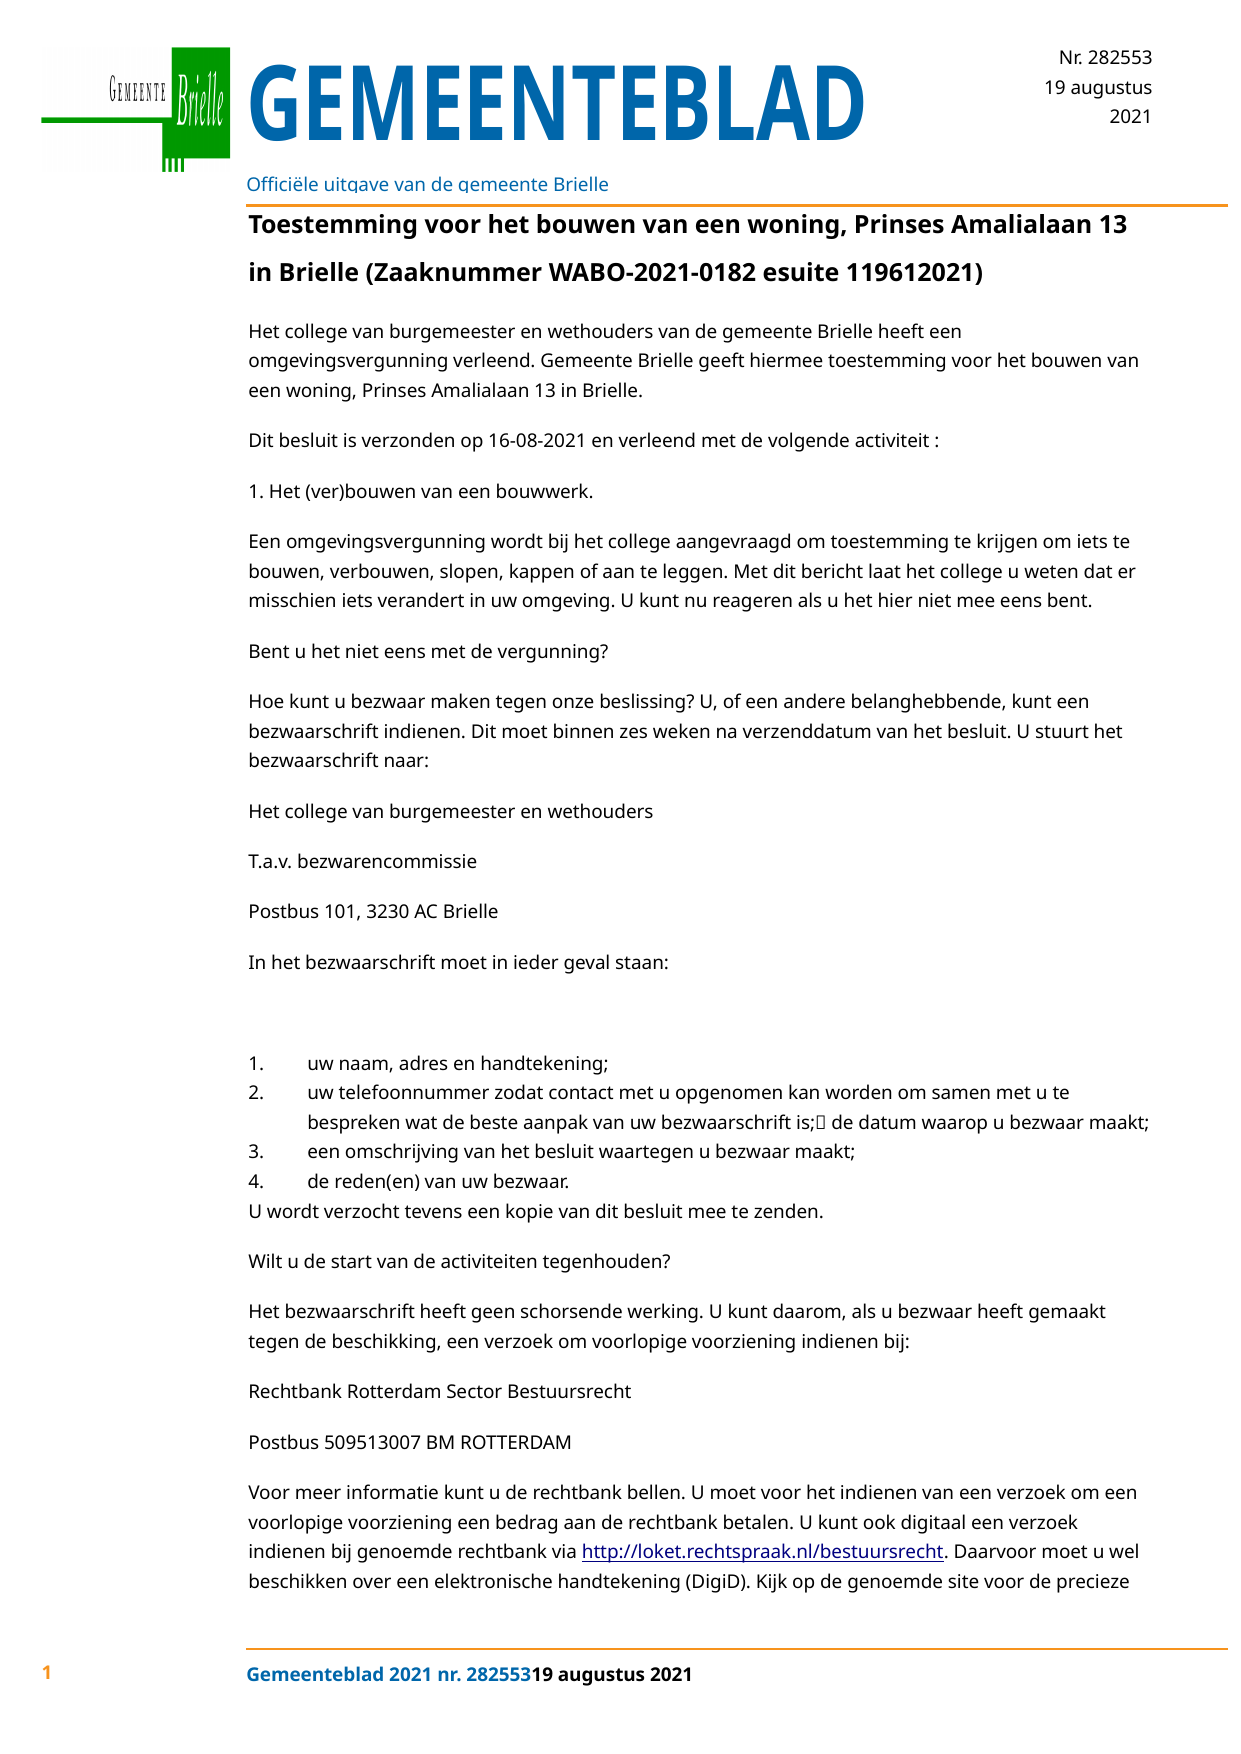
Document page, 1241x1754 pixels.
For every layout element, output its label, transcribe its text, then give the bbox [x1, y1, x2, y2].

text 1. Het (ver)bouwen van een bouwwerk. [248, 478, 1152, 504]
text Een omgevingsvergunning wordt bij het college aangevraagd om toestemming te krijgen om iets te bouwen, verbouwen, slopen, kappen of aan te leggen. Met dit bericht laat het college u weten dat er misschien iets verandert in uw omgeving. U kunt nu reageren als u het hier niet mee eens bent. [248, 528, 1152, 613]
text U wordt verzocht tevens een kopie van dit besluit mee te zenden. [248, 1198, 1152, 1224]
text Toestemming voor het bouwen van een woning, Prinses Amalialaan 13 in Brielle (Zaaknummer WABO-2021-0182 esuite 119612021) [248, 207, 1152, 288]
text Voor meer informatie kunt u de rechtbank bellen. U moet voor het indienen van een verzoek om een voorlopige voorziening een bedrag aan de rechtbank betalen. U kunt ook digitaal een verzoek indienen bij genoemde rechtbank via http://loket.rechtspraak.nl/bestuursrecht. Daarvoor moet u wel beschikken over een elektronische handtekening (DigiD). Kijk op de genoemde site voor de precieze [248, 1479, 1152, 1594]
text Postbus 509513007 BM ROTTERDAM [248, 1429, 1152, 1455]
list de reden(en) van uw bezwaar. [248, 1168, 1152, 1194]
text T.a.v. bezwarencommissie [248, 848, 1152, 874]
text Het college van burgemeester en wethouders [248, 798, 1152, 824]
text Dit besluit is verzonden op 16-08-2021 en verleend met de volgende activiteit : [248, 427, 1152, 453]
text Het bezwaarschrift heeft geen schorsende werking. U kunt daarom, als u bezwaar heeft gemaakt tegen de beschikking, een verzoek om voorlopige voorziening indienen bij: [248, 1299, 1152, 1354]
text Het college van burgemeester en wethouders van de gemeente Brielle heeft een omgevingsvergunning verleend. Gemeente Brielle geeft hiermee toestemming voor het bouwen van een woning, Prinses Amalialaan 13 in Brielle. [248, 318, 1152, 403]
picture [41, 47, 231, 172]
text In het bezwaarschrift moet in ieder geval staan: [248, 949, 1152, 975]
text Hoe kunt u bezwaar maken tegen onze beslissing? U, of een andere belanghebbende, kunt een bezwaarschrift indienen. Dit moet binnen zes weken na verzenddatum van het besluit. U stuurt het bezwaarschrift naar: [248, 688, 1152, 773]
list uw telefoonnummer zodat contact met u opgenomen kan worden om samen met u te bespreken wat de beste aanpak van uw bezwaarschrift is; de datum waarop u bezwaar maakt; [248, 1079, 1152, 1135]
text Wilt u de start van de activiteiten tegenhouden? [248, 1248, 1152, 1274]
list uw naam, adres en handtekening; [248, 1050, 1152, 1076]
list een omschrijving van het besluit waartegen u bezwaar maakt; [248, 1139, 1152, 1164]
text Postbus 101, 3230 AC Brielle [248, 899, 1152, 924]
text Rechtbank Rotterdam Sector Bestuursrecht [248, 1379, 1152, 1404]
text Bent u het niet eens met de vergunning? [248, 638, 1152, 664]
